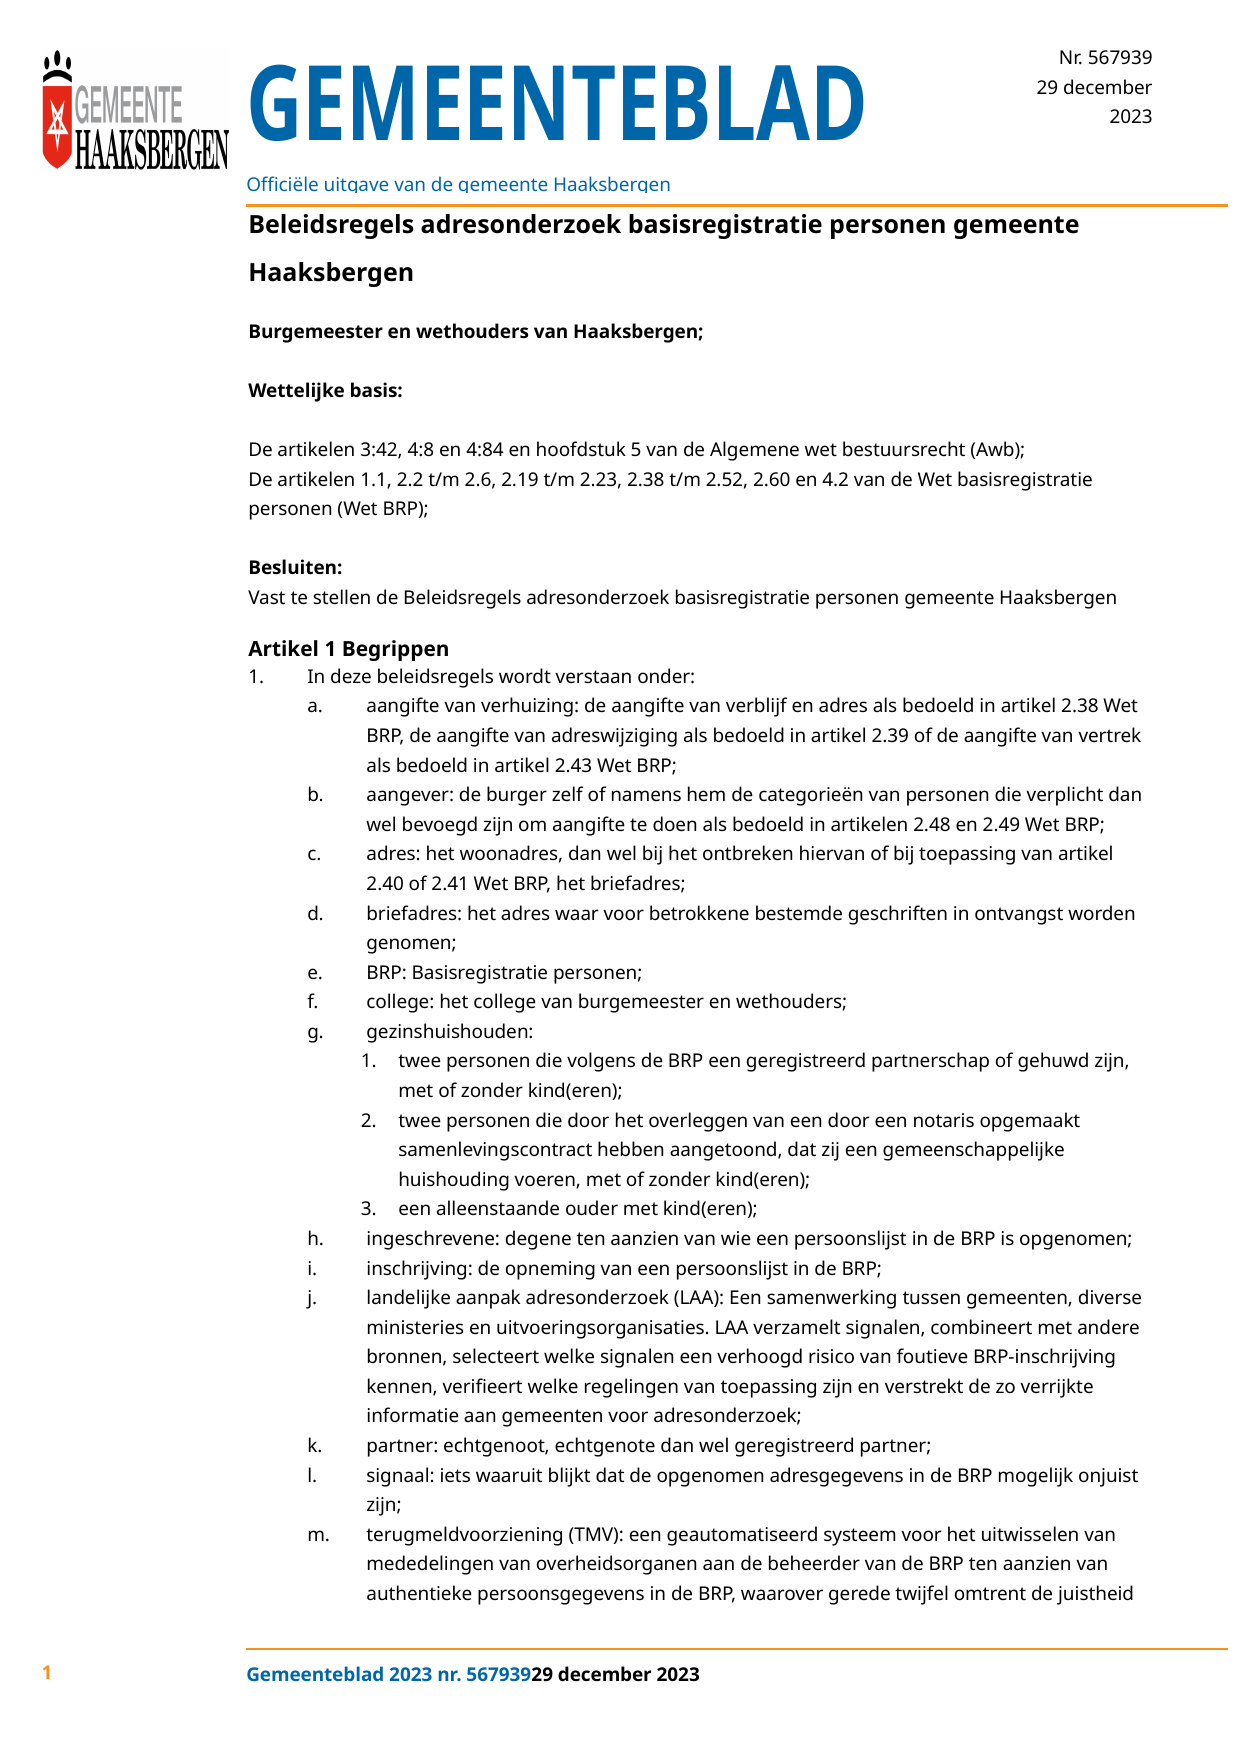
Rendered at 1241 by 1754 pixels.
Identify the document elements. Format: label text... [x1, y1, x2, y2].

text Beleidsregels adresonderzoek basisregistratie personen gemeente Haaksbergen [248, 207, 1152, 288]
list ingeschrevene: degene ten aanzien van wie een persoonslijst in de BRP is opgenomen; [307, 1225, 1152, 1251]
list terugmeldvoorziening (TMV): een geautomatiseerd systeem voor het uitwisselen van mededelingen van overheidsorganen aan de beheerder van de BRP ten aanzien van authentieke persoonsgegevens in de BRP, waarover gerede twijfel omtrent de juistheid [307, 1521, 1152, 1606]
text De artikelen 1.1, 2.2 t/m 2.6, 2.19 t/m 2.23, 2.38 t/m 2.52, 2.60 en 4.2 van de Wet basisregistratie personen (Wet BRP); [248, 466, 1152, 521]
text Wettelijke basis: [248, 377, 1152, 403]
text Besluiten: [248, 554, 1152, 580]
text Vast te stellen de Beleidsregels adresonderzoek basisregistratie personen gemeente Haaksbergen [248, 584, 1152, 610]
picture [41, 47, 231, 172]
list inschrijving: de opneming van een persoonslijst in de BRP; [307, 1255, 1152, 1280]
list aangifte van verhuizing: de aangifte van verblijf en adres als bedoeld in artikel 2.38 Wet BRP, de aangifte van adreswijziging als bedoeld in artikel 2.39 of de aangifte van vertrek als bedoeld in artikel 2.43 Wet BRP; [307, 693, 1152, 777]
list twee personen die volgens de BRP een geregistreerd partnerschap of gehuwd zijn, met of zonder kind(eren); [361, 1048, 1152, 1103]
list aangever: de burger zelf of namens hem de categorieën van personen die verplicht dan wel bevoegd zijn om aangifte te doen als bedoeld in artikelen 2.48 en 2.49 Wet BRP; [307, 781, 1152, 837]
text Burgemeester en wethouders van Haaksbergen; [248, 318, 1152, 344]
list een alleenstaande ouder met kind(eren); [361, 1196, 1152, 1221]
list twee personen die door het overleggen van een door een notaris opgemaakt samenlevingscontract hebben aangetoond, dat zij een gemeenschappelijke huishouding voeren, met of zonder kind(eren); [361, 1107, 1152, 1192]
text Artikel 1 Begrippen [248, 634, 1152, 663]
list gezinshuishouden: [307, 1018, 1152, 1044]
text De artikelen 3:42, 4:8 en 4:84 en hoofdstuk 5 van de Algemene wet bestuursrecht (Awb); [248, 436, 1152, 462]
list landelijke aanpak adresonderzoek (LAA): Een samenwerking tussen gemeenten, diverse ministeries en uitvoeringsorganisaties. LAA verzamelt signalen, combineert met andere bronnen, selecteert welke signalen een verhoogd risico van foutieve BRP-inschrijving kennen, verifieert welke regelingen van toepassing zijn en verstrekt de zo verrijkte informatie aan gemeenten voor adresonderzoek; [307, 1284, 1152, 1428]
list adres: het woonadres, dan wel bij het ontbreken hiervan of bij toepassing van artikel 2.40 of 2.41 Wet BRP, het briefadres; [307, 841, 1152, 896]
list BRP: Basisregistratie personen; [307, 959, 1152, 984]
list partner: echtgenoot, echtgenote dan wel geregistreerd partner; [307, 1432, 1152, 1458]
list In deze beleidsregels wordt verstaan onder: [248, 663, 1152, 689]
list briefadres: het adres waar voor betrokkene bestemde geschriften in ontvangst worden genomen; [307, 900, 1152, 955]
list signaal: iets waaruit blijkt dat de opgenomen adresgegevens in de BRP mogelijk onjuist zijn; [307, 1462, 1152, 1517]
list college: het college van burgemeester en wethouders; [307, 988, 1152, 1014]
